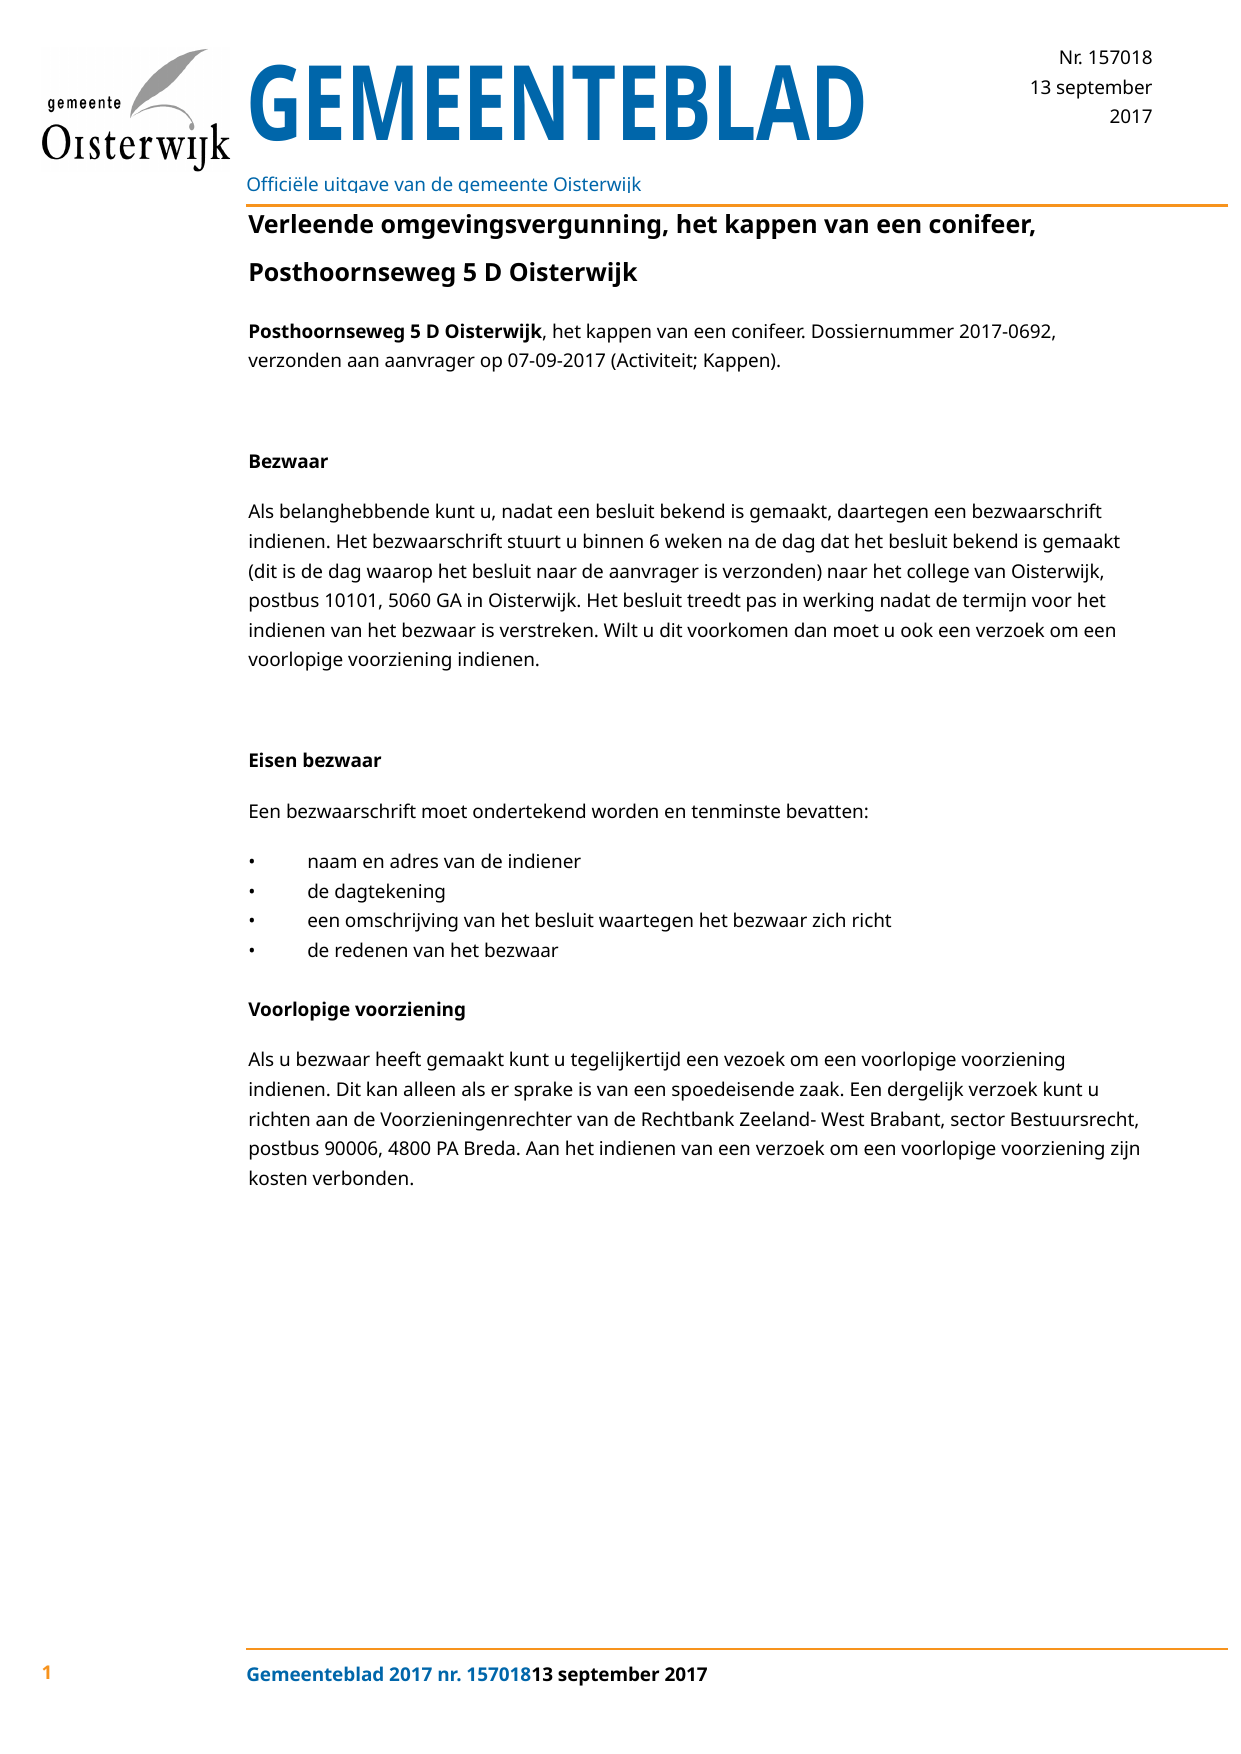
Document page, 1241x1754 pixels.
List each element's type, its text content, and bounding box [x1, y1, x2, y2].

text Verleende omgevingsvergunning, het kappen van een conifeer, Posthoornseweg 5 D Oisterwijk [248, 207, 1152, 288]
list de redenen van het bezwaar [248, 937, 1152, 963]
text Voorlopige voorziening [248, 996, 1152, 1022]
text Als u bezwaar heeft gemaakt kunt u tegelijkertijd een vezoek om een voorlopige voorziening indienen. Dit kan alleen als er sprake is van een spoedeisende zaak. Een dergelijk verzoek kunt u richten aan de Voorzieningenrechter van de Rechtbank Zeeland- West Brabant, sector Bestuursrecht, postbus 90006, 4800 PA Breda. Aan het indienen van een verzoek om een voorlopige voorziening zijn kosten verbonden. [248, 1047, 1152, 1191]
text Als belanghebbende kunt u, nadat een besluit bekend is gemaakt, daartegen een bezwaarschrift indienen. Het bezwaarschrift stuurt u binnen 6 weken na de dag dat het besluit bekend is gemaakt (dit is de dag waarop het besluit naar de aanvrager is verzonden) naar het college van Oisterwijk, postbus 10101, 5060 GA in Oisterwijk. Het besluit treedt pas in werking nadat de termijn voor het indienen van het bezwaar is verstreken. Wilt u dit voorkomen dan moet u ook een verzoek om een voorlopige voorziening indienen. [248, 499, 1152, 672]
list een omschrijving van het besluit waartegen het bezwaar zich richt [248, 907, 1152, 933]
list naam en adres van de indiener [248, 848, 1152, 874]
text Bezwaar [248, 448, 1152, 474]
text Posthoornseweg 5 D Oisterwijk, het kappen van een conifeer. Dossiernummer 2017-0692, verzonden aan aanvrager op 07-09-2017 (Activiteit; Kappen). [248, 318, 1152, 373]
list de dagtekening [248, 878, 1152, 904]
text Een bezwaarschrift moet ondertekend worden en tenminste bevatten: [248, 798, 1152, 824]
text Eisen bezwaar [248, 747, 1152, 773]
picture [41, 47, 231, 172]
